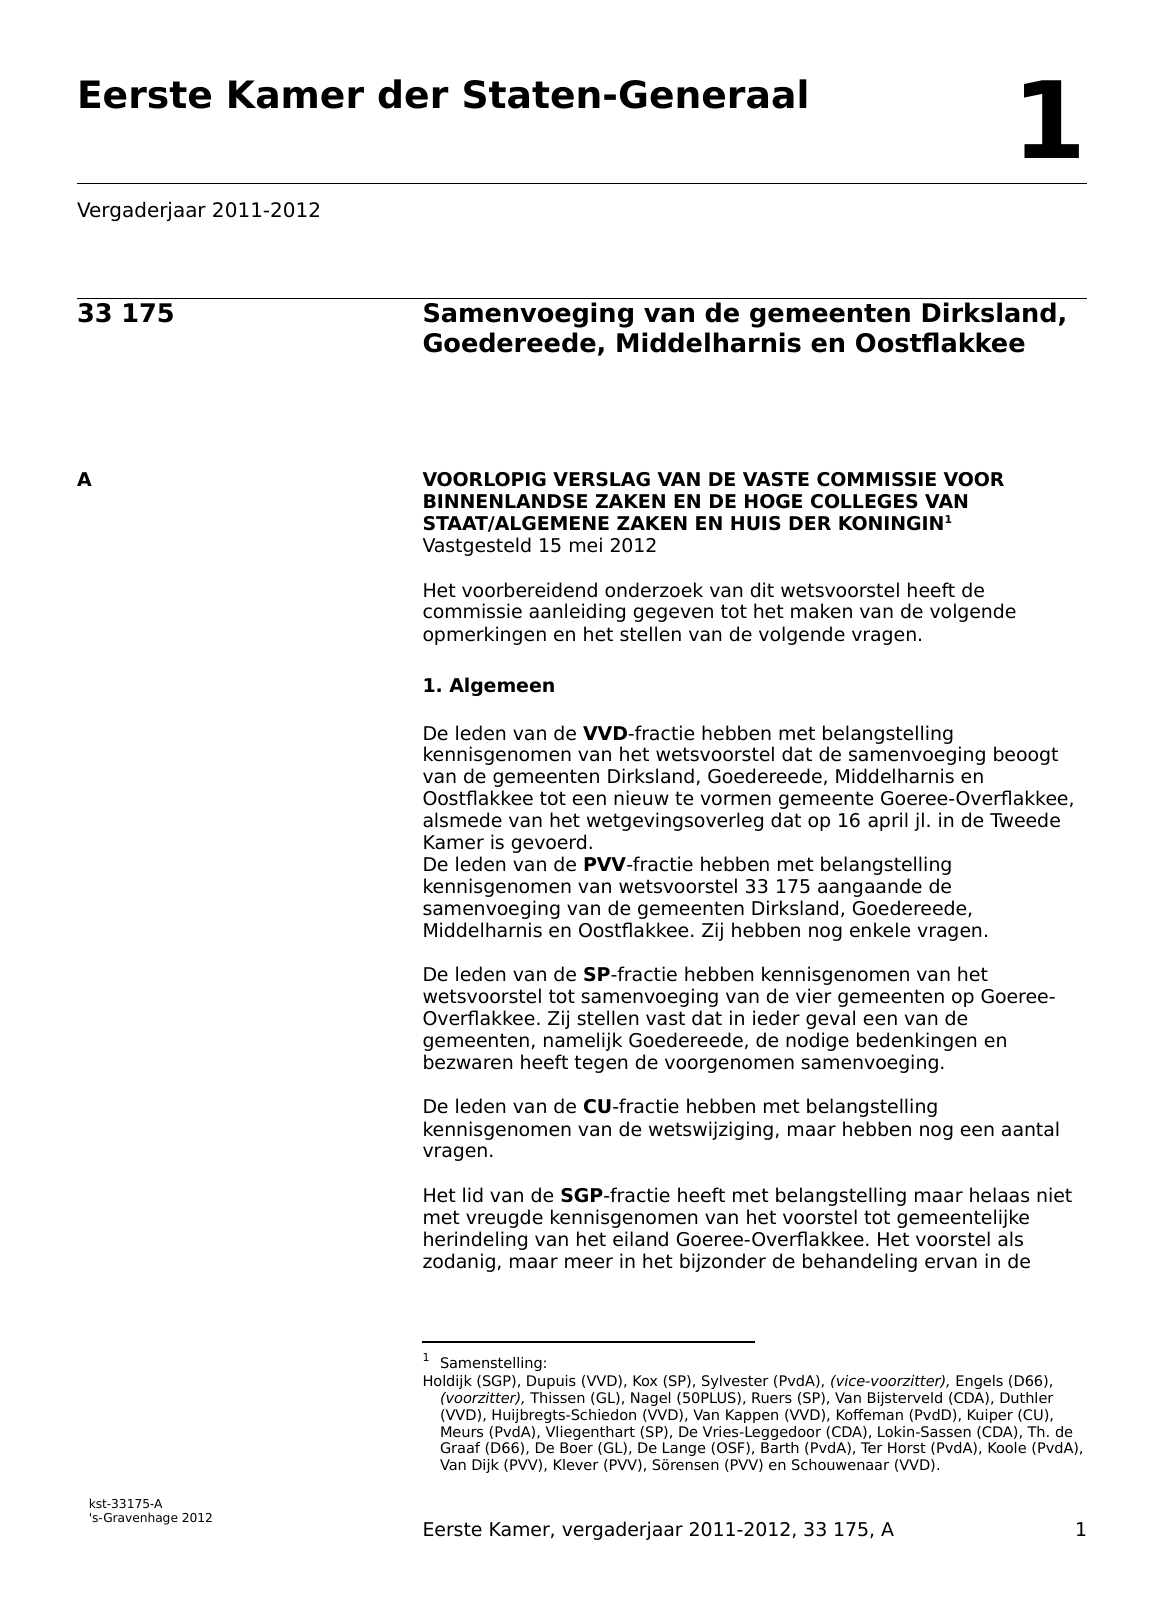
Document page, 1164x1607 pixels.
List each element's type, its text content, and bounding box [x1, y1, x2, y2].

text De leden van de SP-fractie hebben kennisgenomen van het wetsvoorstel tot samenvoeging van de vier gemeenten op Goeree-Overflakkee. Zij stellen vast dat in ieder geval een van de gemeenten, namelijk Goedereede, de nodige bedenkingen en bezwaren heeft tegen de voorgenomen samenvoeging. [422, 964, 1087, 1074]
text Samenstelling: [422, 1351, 1087, 1373]
text De leden van de VVD-fractie hebben met belangstelling kennisgenomen van het wetsvoorstel dat de samenvoeging beoogt van de gemeenten Dirksland, Goedereede, Middelharnis en Oostflakkee tot een nieuw te vormen gemeente Goeree-Overflakkee, alsmede van het wetgevingsoverleg dat op 16 april jl. in de Tweede Kamer is gevoerd. [422, 722, 1087, 854]
text Het voorbereidend onderzoek van dit wetsvoorstel heeft de commissie aanleiding gegeven tot het maken van de volgende opmerkingen en het stellen van de volgende vragen. [422, 579, 1087, 645]
text De leden van de PVV-fractie hebben met belangstelling kennisgenomen van wetsvoorstel 33 175 aangaande de samenvoeging van de gemeenten Dirksland, Goedereede, Middelharnis en Oostflakkee. Zij hebben nog enkele vragen. [422, 854, 1087, 942]
text Holdijk (SGP), Dupuis (VVD), Kox (SP), Sylvester (PvdA), (vice-voorzitter), Engels (D66), (voorzitter), Thissen (GL), Nagel (50PLUS), Ruers (SP), Van Bijsterveld (CDA), Duthler (VVD), Huijbregts-Schiedon (VVD), Van Kappen (VVD), Koffeman (PvdD), Kuiper (CU), Meurs (PvdA), Vliegenthart (SP), De Vries-Leggedoor (CDA), Lokin-Sassen (CDA), Th. de Graaf (D66), De Boer (GL), De Lange (OSF), Barth (PvdA), Ter Horst (PvdA), Koole (PvdA), Van Dijk (PVV), Klever (PVV), Sörensen (PVV) en Schouwenaar (VVD). [422, 1373, 1087, 1474]
subtitle 33 175 Samenvoeging van de gemeenten Dirksland, Goedereede, Middelharnis en Oostflakkee [77, 299, 1087, 358]
text De leden van de CU-fractie hebben met belangstelling kennisgenomen van de wetswijziging, maar hebben nog een aantal vragen. [422, 1096, 1087, 1162]
subtitle 1. Algemeen [422, 675, 1087, 697]
table_header 1 [886, 59, 1087, 183]
table_header Eerste Kamer der Staten-Generaal [77, 59, 886, 183]
table_cell Vergaderjaar 2011-2012 [77, 184, 1087, 298]
subtitle A VOORLOPIG VERSLAG VAN DE VASTE COMMISSIE VOOR BINNENLANDSE ZAKEN EN DE HOGE COLLEGES VAN STAAT/ALGEMENE ZAKEN EN HUIS DER KONINGIN [77, 469, 1087, 535]
text Het lid van de SGP-fractie heeft met belangstelling maar helaas niet met vreugde kennisgenomen van het voorstel tot gemeentelijke herindeling van het eiland Goeree-Overflakkee. Het voorstel als zodanig, maar meer in het bijzonder de behandeling ervan in de [422, 1184, 1087, 1272]
text Vastgesteld 15 mei 2012 [422, 535, 1087, 557]
text kst-33175-A [88, 1497, 323, 1511]
text 's-Gravenhage 2012 [88, 1511, 323, 1525]
